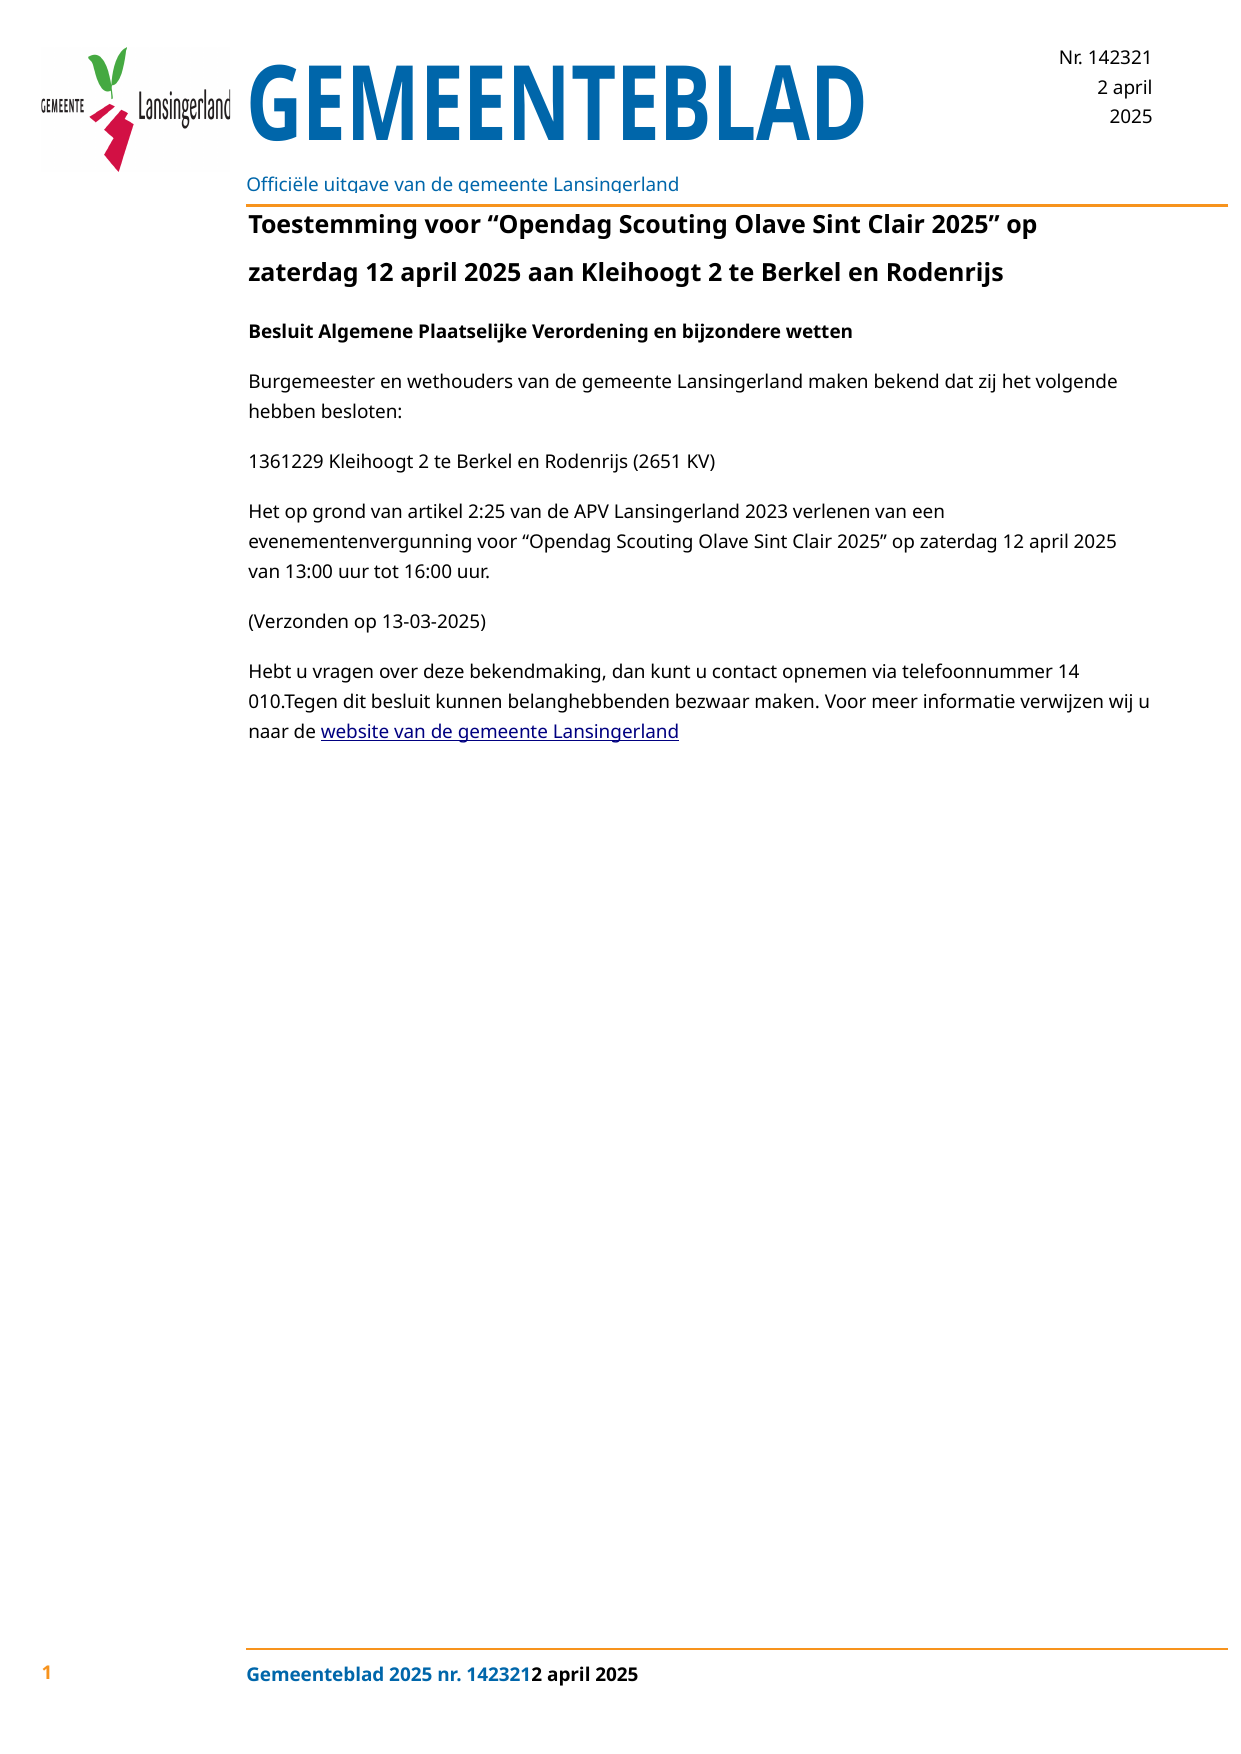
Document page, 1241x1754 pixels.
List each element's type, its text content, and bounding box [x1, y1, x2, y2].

text Toestemming voor “Opendag Scouting Olave Sint Clair 2025” op zaterdag 12 april 2025 aan Kleihoogt 2 te Berkel en Rodenrijs [248, 207, 1152, 288]
text Het op grond van artikel 2:25 van de APV Lansingerland 2023 verlenen van een evenementenvergunning voor “Opendag Scouting Olave Sint Clair 2025” op zaterdag 12 april 2025 van 13:00 uur tot 16:00 uur. [248, 499, 1152, 584]
text 1361229 Kleihoogt 2 te Berkel en Rodenrijs (2651 KV) [248, 448, 1152, 474]
text Hebt u vragen over deze bekendmaking, dan kunt u contact opnemen via telefoonnummer 14 010.Tegen dit besluit kunnen belanghebbenden bezwaar maken. Voor meer informatie verwijzen wij u naar de website van de gemeente Lansingerland [248, 659, 1152, 744]
picture [41, 47, 231, 172]
text Besluit Algemene Plaatselijke Verordening en bijzondere wetten [248, 318, 1152, 344]
text (Verzonden op 13-03-2025) [248, 608, 1152, 634]
text Burgemeester en wethouders van de gemeente Lansingerland maken bekend dat zij het volgende hebben besloten: [248, 368, 1152, 424]
